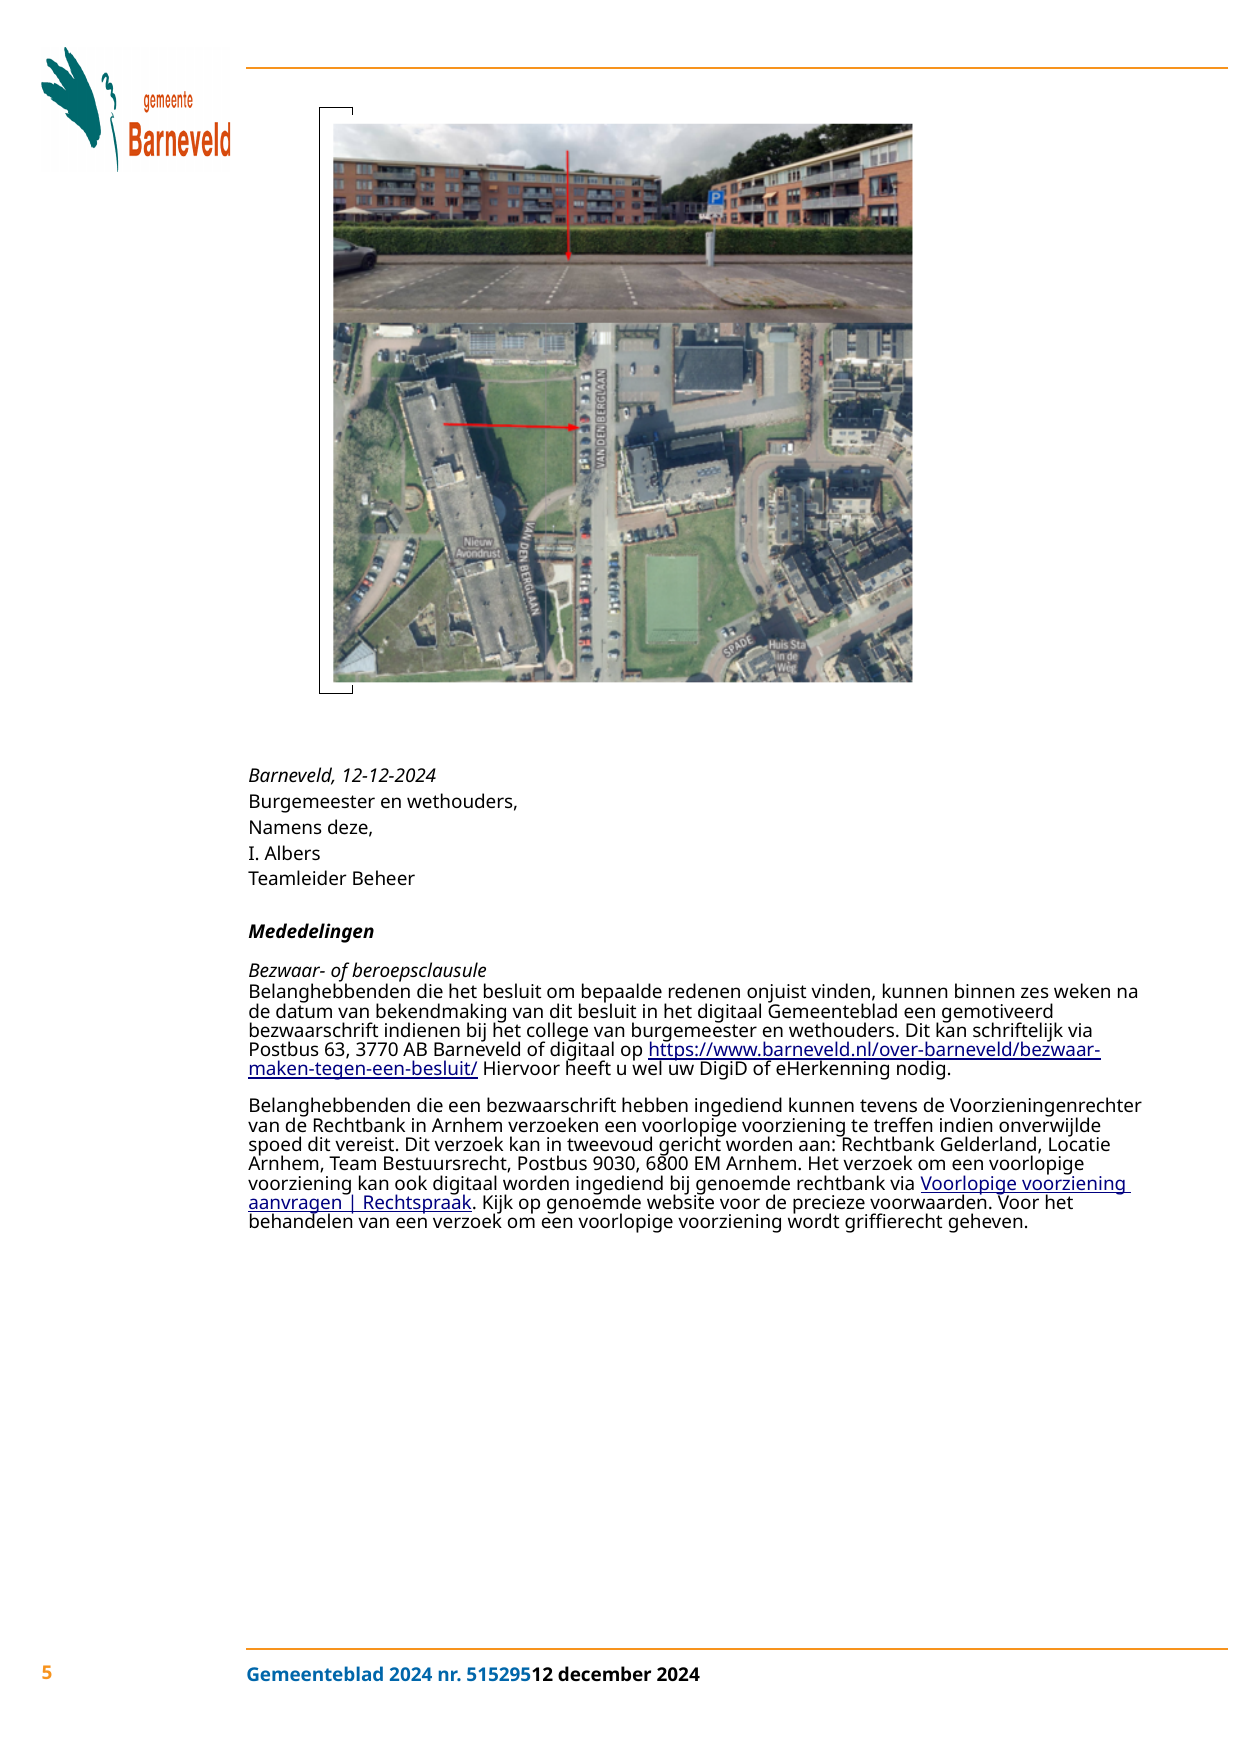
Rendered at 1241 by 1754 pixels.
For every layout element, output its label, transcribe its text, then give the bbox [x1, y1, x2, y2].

text Teamleider Beheer [248, 865, 1152, 891]
picture [327, 115, 919, 685]
text Mededelingen [248, 918, 1152, 944]
text Belanghebbenden die het besluit om bepaalde redenen onjuist vinden, kunnen binnen zes weken na de datum van bekendmaking van dit besluit in het digitaal Gemeenteblad een gemotiveerd bezwaarschrift indienen bij het college van burgemeester en wethouders. Dit kan schriftelijk via Postbus 63, 3770 AB Barneveld of digitaal op https://www.barneveld.nl/over-barneveld/bezwaar-maken-tegen-een-besluit/ Hiervoor heeft u wel uw DigiD of eHerkenning nodig. [248, 983, 1152, 1080]
text Barneveld, 12-12-2024 [248, 762, 1152, 788]
text Belanghebbenden die een bezwaarschrift hebben ingediend kunnen tevens de Voorzieningenrechter van de Rechtbank in Arnhem verzoeken een voorlopige voorziening te treffen indien onverwijlde spoed dit vereist. Dit verzoek kan in tweevoud gericht worden aan: Rechtbank Gelderland, Locatie Arnhem, Team Bestuursrecht, Postbus 9030, 6800 EM Arnhem. Het verzoek om een voorlopige voorziening kan ook digitaal worden ingediend bij genoemde rechtbank via Voorlopige voorziening aanvragen | Rechtspraak. Kijk op genoemde website voor de precieze voorwaarden. Voor het behandelen van een verzoek om een voorlopige voorziening wordt griffierecht geheven. [248, 1097, 1152, 1232]
text Bezwaar- of beroepsclausule [248, 958, 1152, 983]
text I. Albers [248, 840, 1152, 865]
picture [41, 47, 231, 172]
text Namens deze, [248, 814, 1152, 840]
text Burgemeester en wethouders, [248, 788, 1152, 814]
